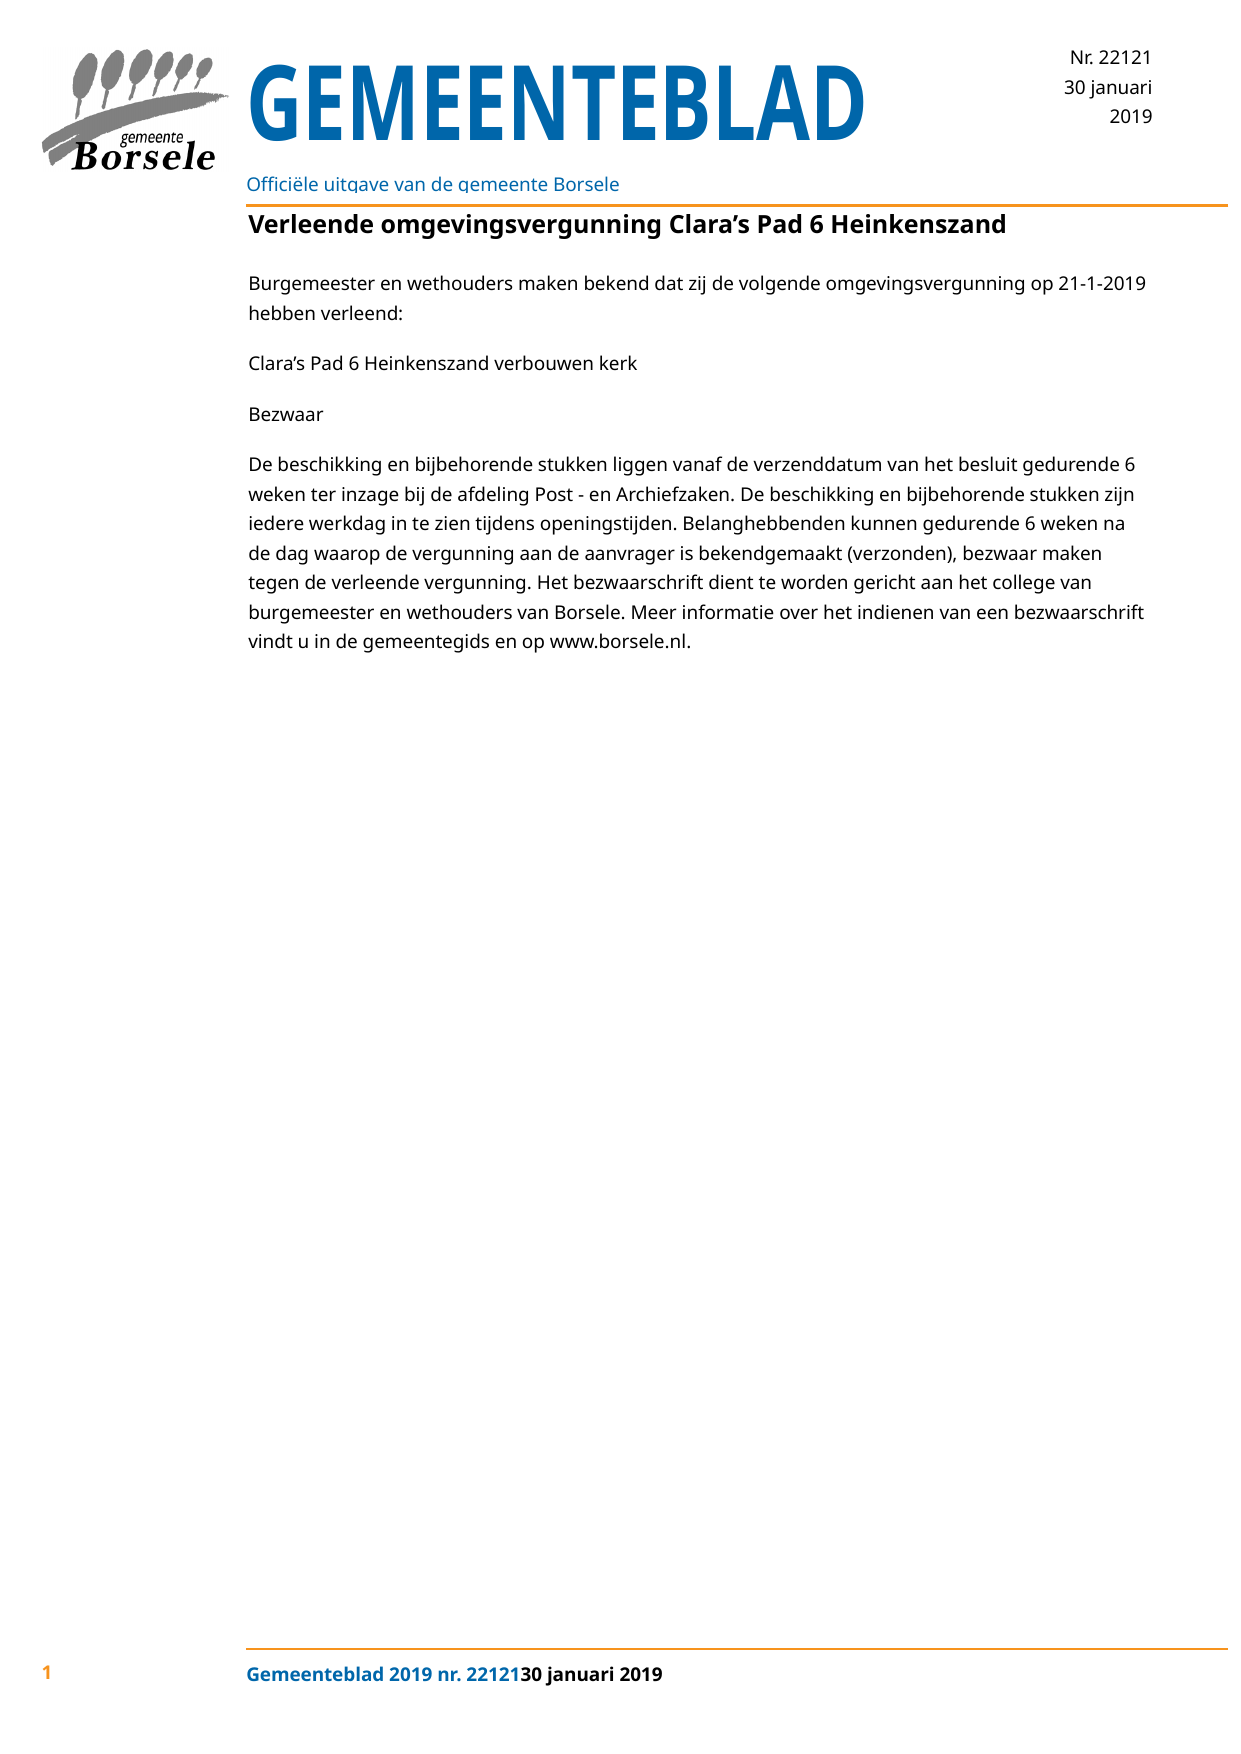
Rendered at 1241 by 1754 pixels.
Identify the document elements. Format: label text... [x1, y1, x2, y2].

text Burgemeester en wethouders maken bekend dat zij de volgende omgevingsvergunning op 21-1-2019 hebben verleend: [248, 270, 1152, 326]
text Verleende omgevingsvergunning Clara’s Pad 6 Heinkenszand [248, 207, 1152, 241]
text De beschikking en bijbehorende stukken liggen vanaf de verzenddatum van het besluit gedurende 6 weken ter inzage bij de afdeling Post - en Archiefzaken. De beschikking en bijbehorende stukken zijn iedere werkdag in te zien tijdens openingstijden. Belanghebbenden kunnen gedurende 6 weken na de dag waarop de vergunning aan de aanvrager is bekendgemaakt (verzonden), bezwaar maken tegen de verleende vergunning. Het bezwaarschrift dient te worden gericht aan het college van burgemeester en wethouders van Borsele. Meer informatie over het indienen van een bezwaarschrift vindt u in de gemeentegids en op www.borsele.nl. [248, 451, 1152, 654]
text Bezwaar [248, 401, 1152, 426]
picture [41, 47, 231, 172]
text Clara’s Pad 6 Heinkenszand verbouwen kerk [248, 350, 1152, 376]
